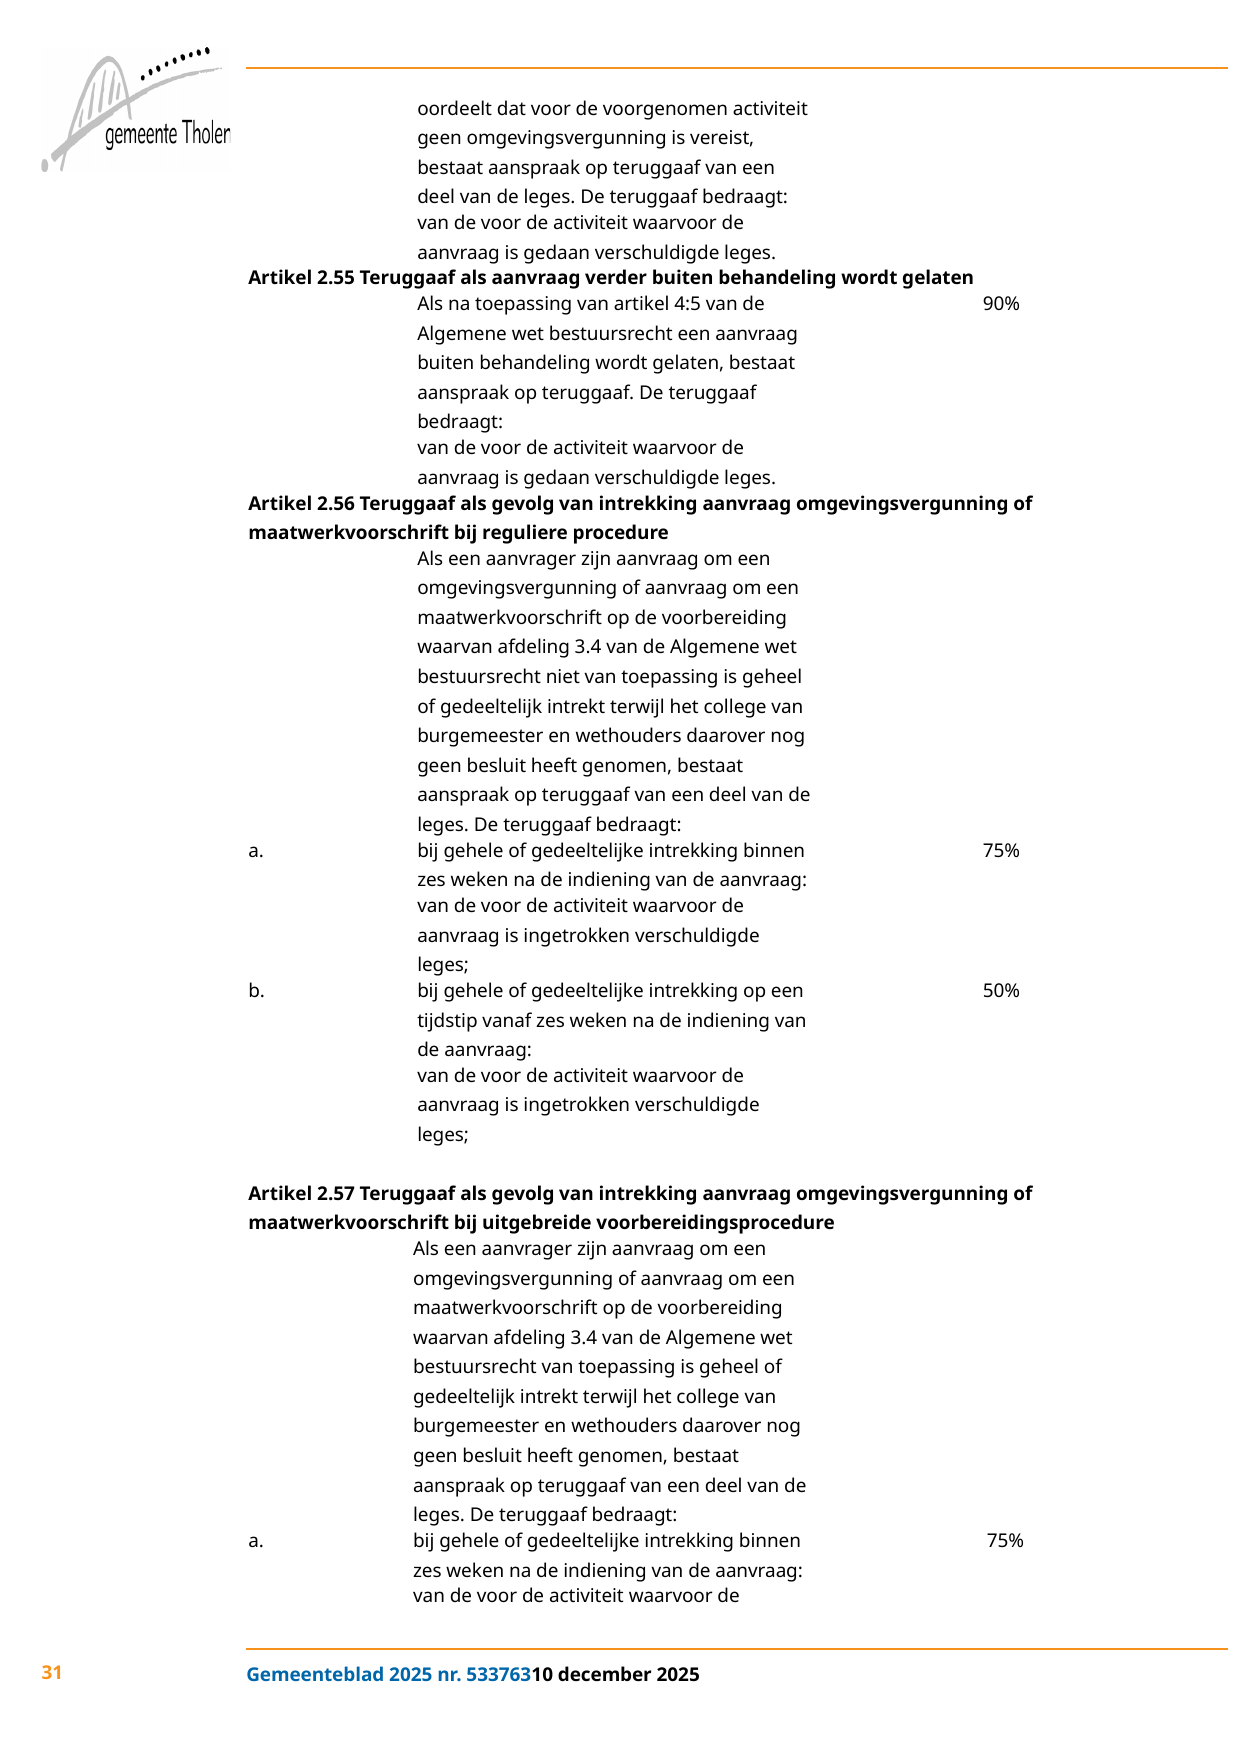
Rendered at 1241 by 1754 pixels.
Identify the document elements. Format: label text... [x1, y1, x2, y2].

table_cell a. [248, 1527, 413, 1582]
table_cell bij gehele of gedeeltelijke intrekking binnen zes weken na de indiening van de aanvraag: [417, 837, 814, 892]
table_cell [248, 290, 417, 434]
table_cell [814, 892, 983, 977]
table_cell 75% [983, 837, 1152, 892]
table_cell 90% [983, 290, 1152, 434]
table_header Artikel 2.57 Teruggaaf als gevolg van intrekking aanvraag omgevingsvergunning of maatwerkvoorschrift bij uitgebreide voorbereidingsprocedure [248, 1180, 1152, 1235]
table_cell Artikel 2.55 Teruggaaf als aanvraag verder buiten behandeling wordt gelaten [248, 265, 1152, 290]
table_cell [814, 95, 983, 209]
table_cell 50% [983, 977, 1152, 1062]
table_cell [248, 434, 417, 490]
table_cell [814, 837, 983, 892]
table_cell a. [248, 837, 417, 892]
table_cell [248, 95, 417, 209]
table_cell [983, 95, 1152, 209]
table_cell [814, 977, 983, 1062]
table_cell [983, 209, 1152, 264]
table_cell [814, 434, 983, 490]
picture [41, 47, 231, 172]
table_cell [248, 892, 417, 977]
table_cell van de voor de activiteit waarvoor de aanvraag is ingetrokken verschuldigde leges; [417, 892, 814, 977]
table_cell [983, 545, 1152, 837]
table_cell van de voor de activiteit waarvoor de aanvraag is gedaan verschuldigde leges. [417, 434, 814, 490]
table_cell Als na toepassing van artikel 4:5 van de Algemene wet bestuursrecht een aanvraag buiten behandeling wordt gelaten, bestaat aanspraak op teruggaaf. De teruggaaf bedraagt: [417, 290, 814, 434]
table_cell [822, 1583, 987, 1608]
table_cell van de voor de activiteit waarvoor de aanvraag is ingetrokken verschuldigde leges; [417, 1062, 814, 1147]
table_cell [983, 892, 1152, 977]
table_cell [987, 1235, 1152, 1527]
table_cell bij gehele of gedeeltelijke intrekking op een tijdstip vanaf zes weken na de indiening van de aanvraag: [417, 977, 814, 1062]
table_cell van de voor de activiteit waarvoor de [413, 1583, 822, 1608]
table_cell Als een aanvrager zijn aanvraag om een omgevingsvergunning of aanvraag om een maatwerkvoorschrift op de voorbereiding waarvan afdeling 3.4 van de Algemene wet bestuursrecht niet van toepassing is geheel of gedeeltelijk intrekt terwijl het college van burgemeester en wethouders daarover nog geen besluit heeft genomen, bestaat aanspraak op teruggaaf van een deel van de leges. De teruggaaf bedraagt: [417, 545, 814, 837]
table_cell 75% [987, 1527, 1152, 1582]
table_cell [248, 209, 417, 264]
table_cell [248, 1583, 413, 1608]
table_cell [814, 1062, 983, 1147]
table_cell b. [248, 977, 417, 1062]
table_cell [822, 1527, 987, 1582]
table_cell [248, 1235, 413, 1527]
table_cell [248, 1062, 417, 1147]
table_cell [814, 545, 983, 837]
table_cell [983, 1062, 1152, 1147]
table_cell [814, 209, 983, 264]
table_cell [987, 1583, 1152, 1608]
table_cell [814, 290, 983, 434]
table_cell Als een aanvrager zijn aanvraag om een omgevingsvergunning of aanvraag om een maatwerkvoorschrift op de voorbereiding waarvan afdeling 3.4 van de Algemene wet bestuursrecht van toepassing is geheel of gedeeltelijk intrekt terwijl het college van burgemeester en wethouders daarover nog geen besluit heeft genomen, bestaat aanspraak op teruggaaf van een deel van de leges. De teruggaaf bedraagt: [413, 1235, 822, 1527]
table_cell [822, 1235, 987, 1527]
table_cell Artikel 2.56 Teruggaaf als gevolg van intrekking aanvraag omgevingsvergunning of maatwerkvoorschrift bij reguliere procedure [248, 490, 1152, 545]
table_cell van de voor de activiteit waarvoor de aanvraag is gedaan verschuldigde leges. [417, 209, 814, 264]
table_cell [248, 545, 417, 837]
table_cell oordeelt dat voor de voorgenomen activiteit geen omgevingsvergunning is vereist, bestaat aanspraak op teruggaaf van een deel van de leges. De teruggaaf bedraagt: [417, 95, 814, 209]
table_cell [983, 434, 1152, 490]
table_cell bij gehele of gedeeltelijke intrekking binnen zes weken na de indiening van de aanvraag: [413, 1527, 822, 1582]
